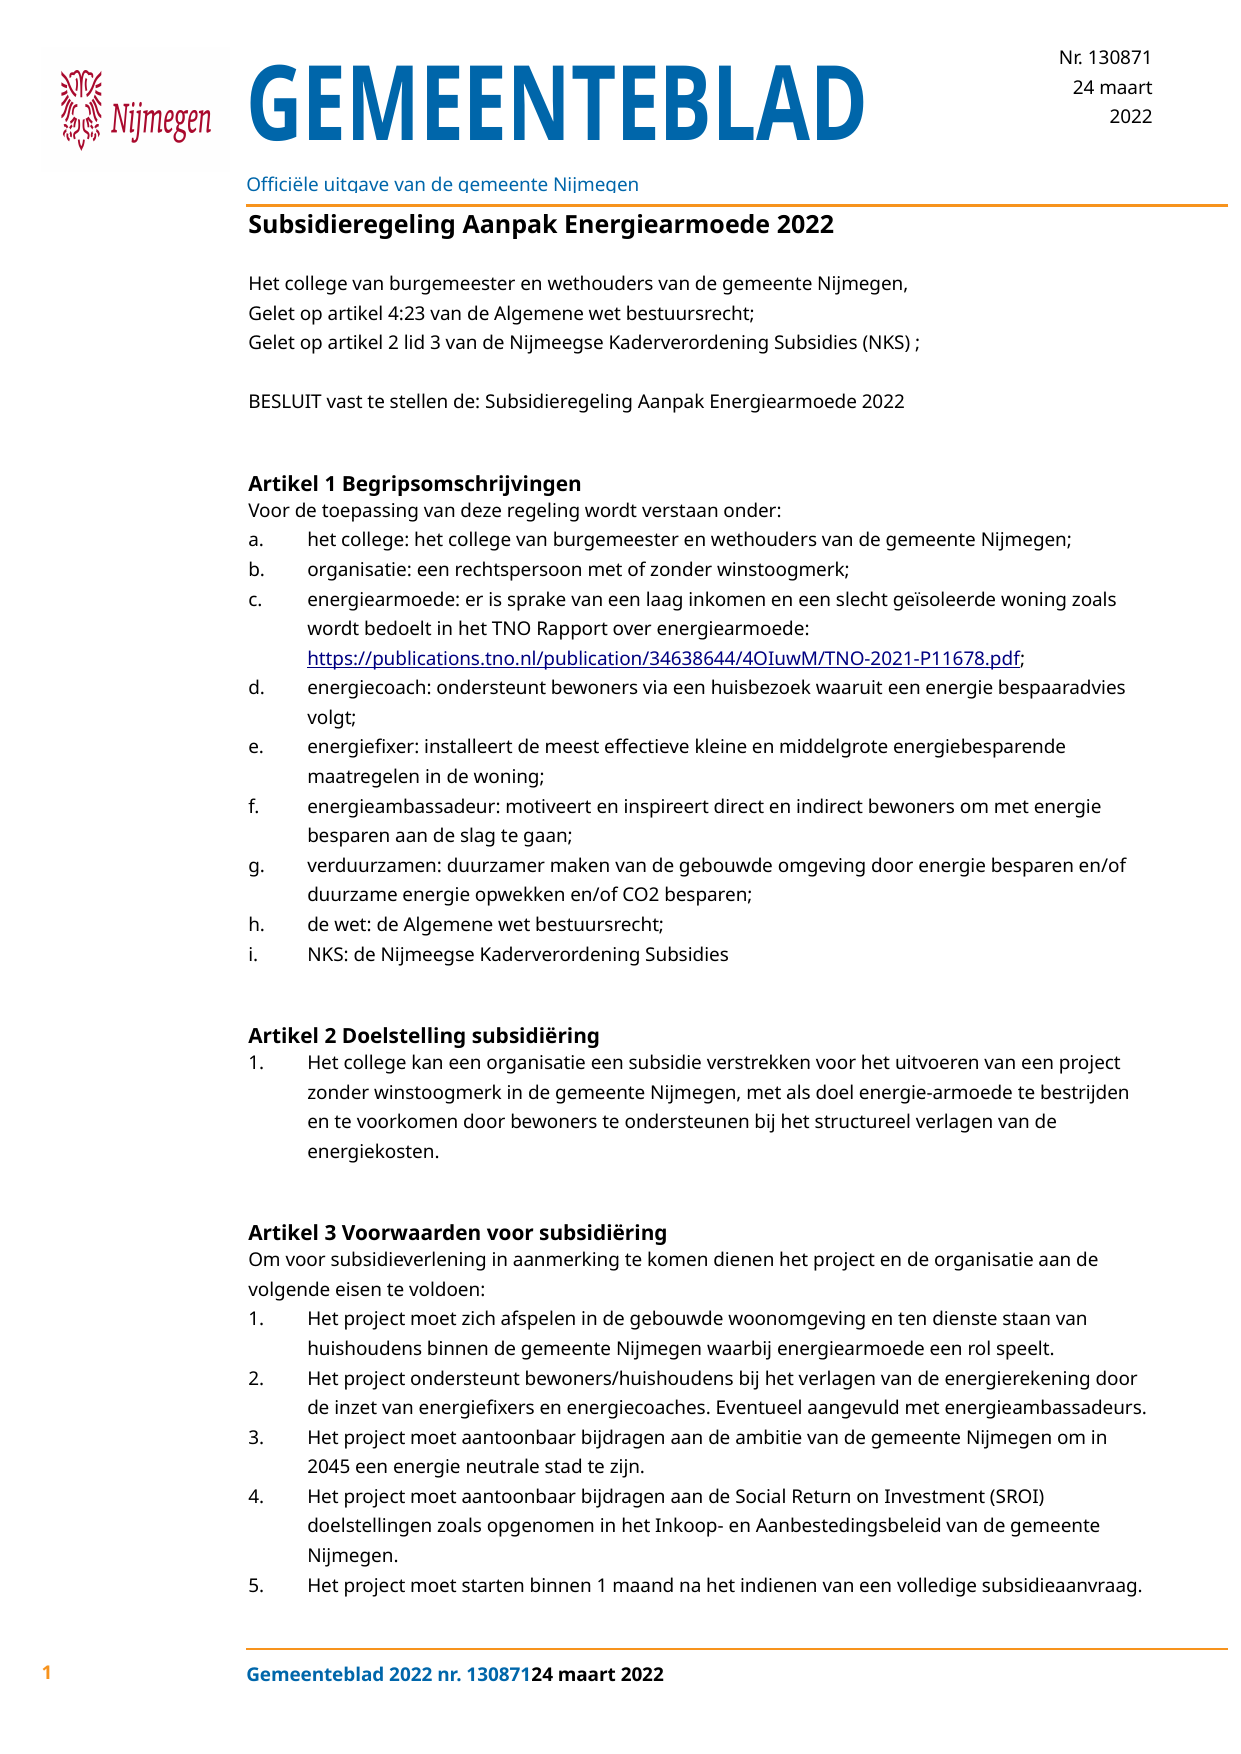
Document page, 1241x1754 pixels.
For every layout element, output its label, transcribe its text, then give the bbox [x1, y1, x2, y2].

text Gelet op artikel 2 lid 3 van de Nijmeegse Kaderverordening Subsidies (NKS) ; [248, 329, 1152, 355]
text Het college van burgemeester en wethouders van de gemeente Nijmegen, [248, 270, 1152, 296]
text Artikel 1 Begripsomschrijvingen [248, 469, 1152, 497]
list energiefixer: installeert de meest effectieve kleine en middelgrote energiebesparende maatregelen in de woning; [248, 734, 1152, 789]
list Het project moet aantoonbaar bijdragen aan de Social Return on Investment (SROI) doelstellingen zoals opgenomen in het Inkoop- en Aanbestedingsbeleid van de gemeente Nijmegen. [248, 1483, 1152, 1568]
text Artikel 2 Doelstelling subsidiëring [248, 1021, 1152, 1049]
list Het project moet starten binnen 1 maand na het indienen van een volledige subsidieaanvraag. [248, 1572, 1152, 1598]
list NKS: de Nijmeegse Kaderverordening Subsidies [248, 941, 1152, 967]
text Gelet op artikel 4:23 van de Algemene wet bestuursrecht; [248, 300, 1152, 326]
list Het project moet zich afspelen in de gebouwde woonomgeving en ten dienste staan van huishoudens binnen de gemeente Nijmegen waarbij energiearmoede een rol speelt. [248, 1306, 1152, 1361]
text Voor de toepassing van deze regeling wordt verstaan onder: [248, 497, 1152, 523]
list het college: het college van burgemeester en wethouders van de gemeente Nijmegen; [248, 527, 1152, 552]
list Het project moet aantoonbaar bijdragen aan de ambitie van de gemeente Nijmegen om in 2045 een energie neutrale stad te zijn. [248, 1424, 1152, 1479]
list Het project ondersteunt bewoners/huishoudens bij het verlagen van de energierekening door de inzet van energiefixers en energiecoaches. Eventueel aangevuld met energieambassadeurs. [248, 1365, 1152, 1420]
list energiearmoede: er is sprake van een laag inkomen en een slecht geïsoleerde woning zoals wordt bedoelt in het TNO Rapport over energiearmoede: https://publications.tno.nl/publication/34638644/4OIuwM/TNO-2021-P11678.pdf; [248, 586, 1152, 671]
list de wet: de Algemene wet bestuursrecht; [248, 911, 1152, 937]
picture [41, 47, 231, 172]
text Om voor subsidieverlening in aanmerking te komen dienen het project en de organisatie aan de volgende eisen te voldoen: [248, 1246, 1152, 1302]
text Artikel 3 Voorwaarden voor subsidiëring [248, 1218, 1152, 1246]
list energieambassadeur: motiveert en inspireert direct en indirect bewoners om met energie besparen aan de slag te gaan; [248, 793, 1152, 848]
list energiecoach: ondersteunt bewoners via een huisbezoek waaruit een energie bespaaradvies volgt; [248, 674, 1152, 730]
list organisatie: een rechtspersoon met of zonder winstoogmerk; [248, 556, 1152, 582]
list Het college kan een organisatie een subsidie verstrekken voor het uitvoeren van een project zonder winstoogmerk in de gemeente Nijmegen, met als doel energie-armoede te bestrijden en te voorkomen door bewoners te ondersteunen bij het structureel verlagen van de energiekosten. [248, 1049, 1152, 1164]
list verduurzamen: duurzamer maken van de gebouwde omgeving door energie besparen en/of duurzame energie opwekken en/of CO2 besparen; [248, 852, 1152, 907]
text Subsidieregeling Aanpak Energiearmoede 2022 [248, 207, 1152, 241]
text BESLUIT vast te stellen de: Subsidieregeling Aanpak Energiearmoede 2022 [248, 389, 1152, 414]
